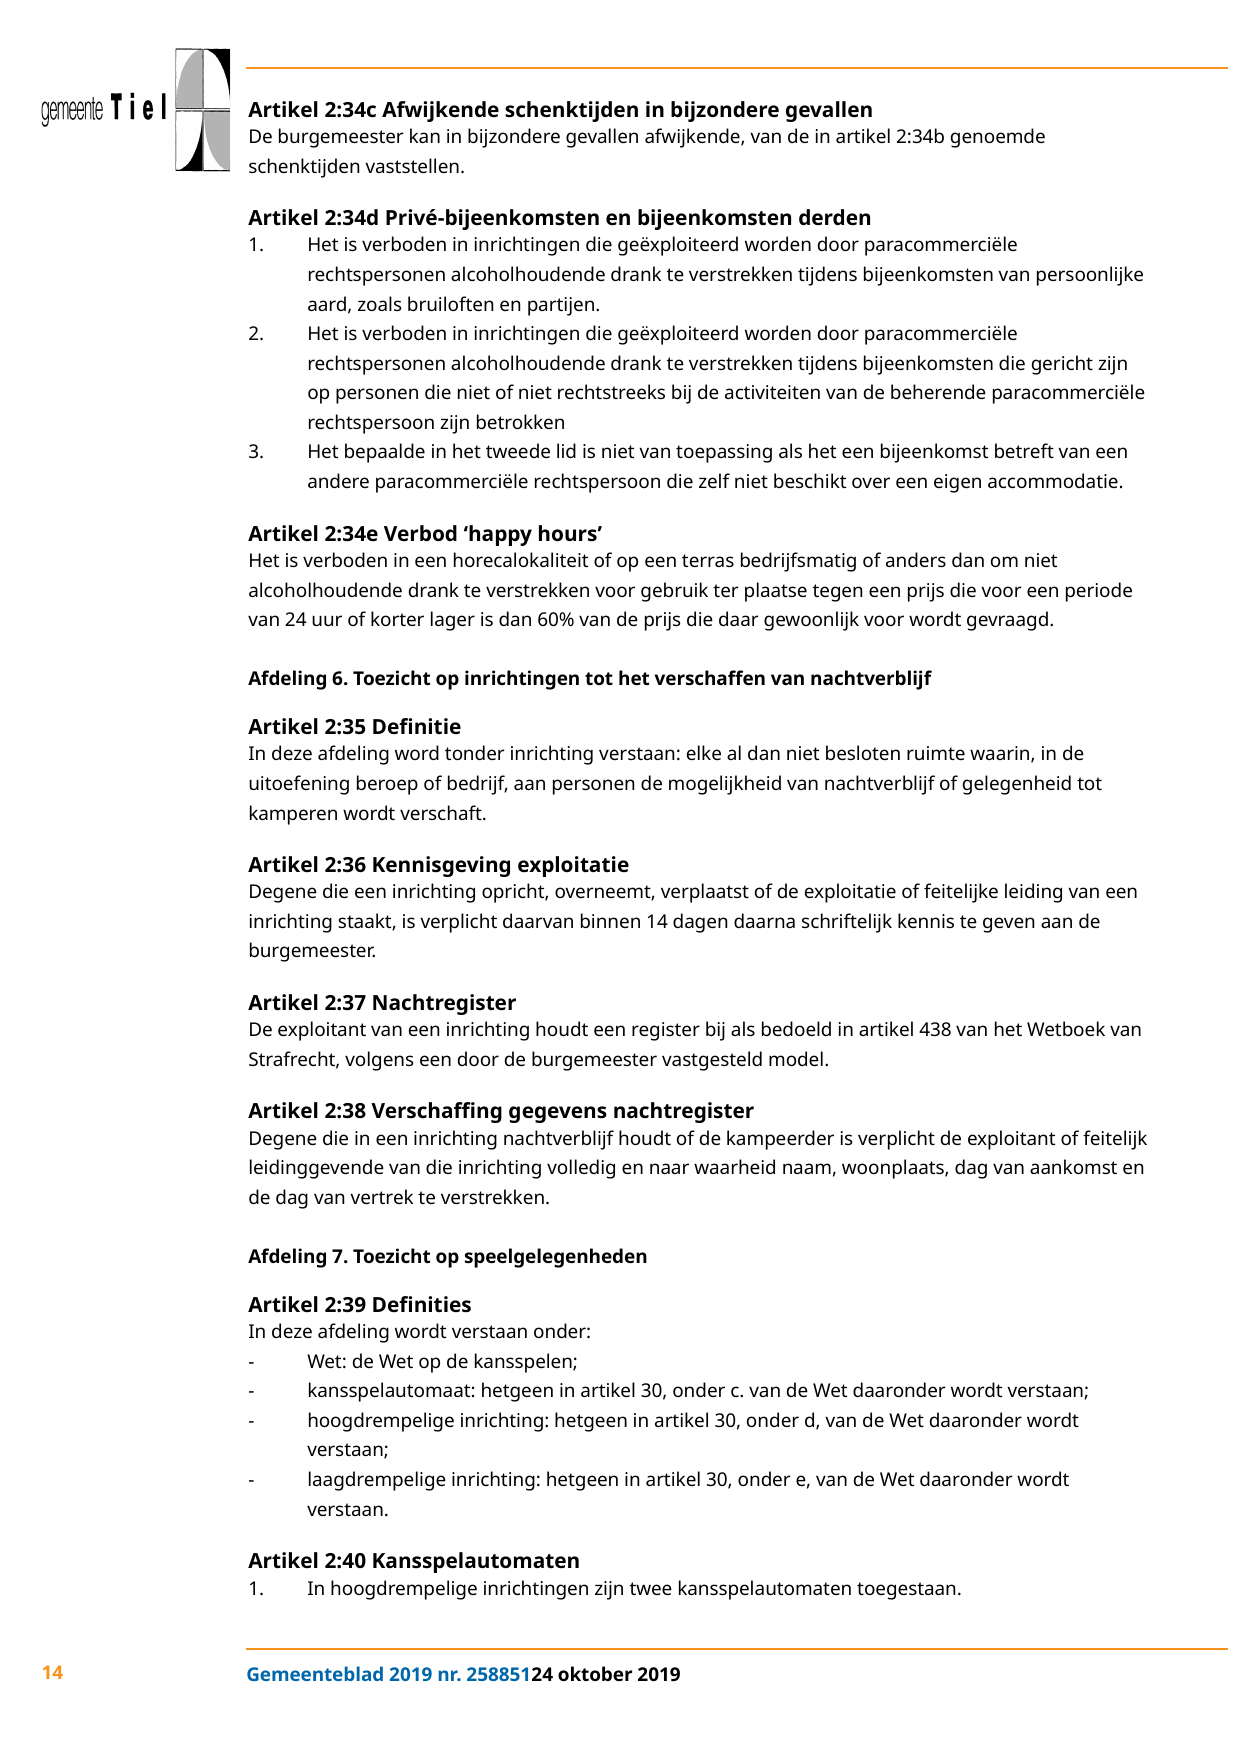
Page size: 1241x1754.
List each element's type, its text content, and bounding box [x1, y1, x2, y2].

text Artikel 2:34e Verbod ‘happy hours’ [248, 519, 1152, 547]
text Afdeling 6. Toezicht op inrichtingen tot het verschaffen van nachtverblijf [248, 666, 1152, 691]
text In deze afdeling wordt verstaan onder: [248, 1318, 1152, 1344]
text De exploitant van een inrichting houdt een register bij als bedoeld in artikel 438 van het Wetboek van Strafrecht, volgens een door de burgemeester vastgesteld model. [248, 1017, 1152, 1072]
text Artikel 2:34c Afwijkende schenktijden in bijzondere gevallen [248, 95, 1152, 123]
text Het is verboden in een horecalokaliteit of op een terras bedrijfsmatig of anders dan om niet alcoholhoudende drank te verstrekken voor gebruik ter plaatse tegen een prijs die voor een periode van 24 uur of korter lager is dan 60% van de prijs die daar gewoonlijk voor wordt gevraagd. [248, 547, 1152, 632]
list In hoogdrempelige inrichtingen zijn twee kansspelautomaten toegestaan. [248, 1575, 1152, 1600]
text Afdeling 7. Toezicht op speelgelegenheden [248, 1243, 1152, 1269]
list Het is verboden in inrichtingen die geëxploiteerd worden door paracommerciële rechtspersonen alcoholhoudende drank te verstrekken tijdens bijeenkomsten die gericht zijn op personen die niet of niet rechtstreeks bij de activiteiten van de beherende paracommerciële rechtspersoon zijn betrokken [248, 320, 1152, 435]
text Artikel 2:35 Definitie [248, 712, 1152, 741]
list Wet: de Wet op de kansspelen; [248, 1348, 1152, 1374]
list kansspelautomaat: hetgeen in artikel 30, onder c. van de Wet daaronder wordt verstaan; [248, 1377, 1152, 1403]
list hoogdrempelige inrichting: hetgeen in artikel 30, onder d, van de Wet daaronder wordt verstaan; [248, 1407, 1152, 1462]
list laagdrempelige inrichting: hetgeen in artikel 30, onder e, van de Wet daaronder wordt verstaan. [248, 1466, 1152, 1522]
text Artikel 2:37 Nachtregister [248, 988, 1152, 1017]
text Artikel 2:38 Verschaffing gegevens nachtregister [248, 1097, 1152, 1125]
text Artikel 2:36 Kennisgeving exploitatie [248, 850, 1152, 878]
text Artikel 2:40 Kansspelautomaten [248, 1546, 1152, 1575]
text Degene die in een inrichting nachtverblijf houdt of de kampeerder is verplicht de exploitant of feitelijk leidinggevende van die inrichting volledig en naar waarheid naam, woonplaats, dag van aankomst en de dag van vertrek te verstrekken. [248, 1125, 1152, 1210]
list Het is verboden in inrichtingen die geëxploiteerd worden door paracommerciële rechtspersonen alcoholhoudende drank te verstrekken tijdens bijeenkomsten van persoonlijke aard, zoals bruiloften en partijen. [248, 232, 1152, 317]
list Het bepaalde in het tweede lid is niet van toepassing als het een bijeenkomst betreft van een andere paracommerciële rechtspersoon die zelf niet beschikt over een eigen accommodatie. [248, 439, 1152, 494]
text Artikel 2:39 Definities [248, 1290, 1152, 1318]
picture [41, 47, 231, 172]
text Artikel 2:34d Privé-bijeenkomsten en bijeenkomsten derden [248, 203, 1152, 232]
text De burgemeester kan in bijzondere gevallen afwijkende, van de in artikel 2:34b genoemde schenktijden vaststellen. [248, 123, 1152, 178]
text In deze afdeling word tonder inrichting verstaan: elke al dan niet besloten ruimte waarin, in de uitoefening beroep of bedrijf, aan personen de mogelijkheid van nachtverblijf of gelegenheid tot kamperen wordt verschaft. [248, 741, 1152, 825]
text Degene die een inrichting opricht, overneemt, verplaatst of de exploitatie of feitelijke leiding van een inrichting staakt, is verplicht daarvan binnen 14 dagen daarna schriftelijk kennis te geven aan de burgemeester. [248, 878, 1152, 963]
